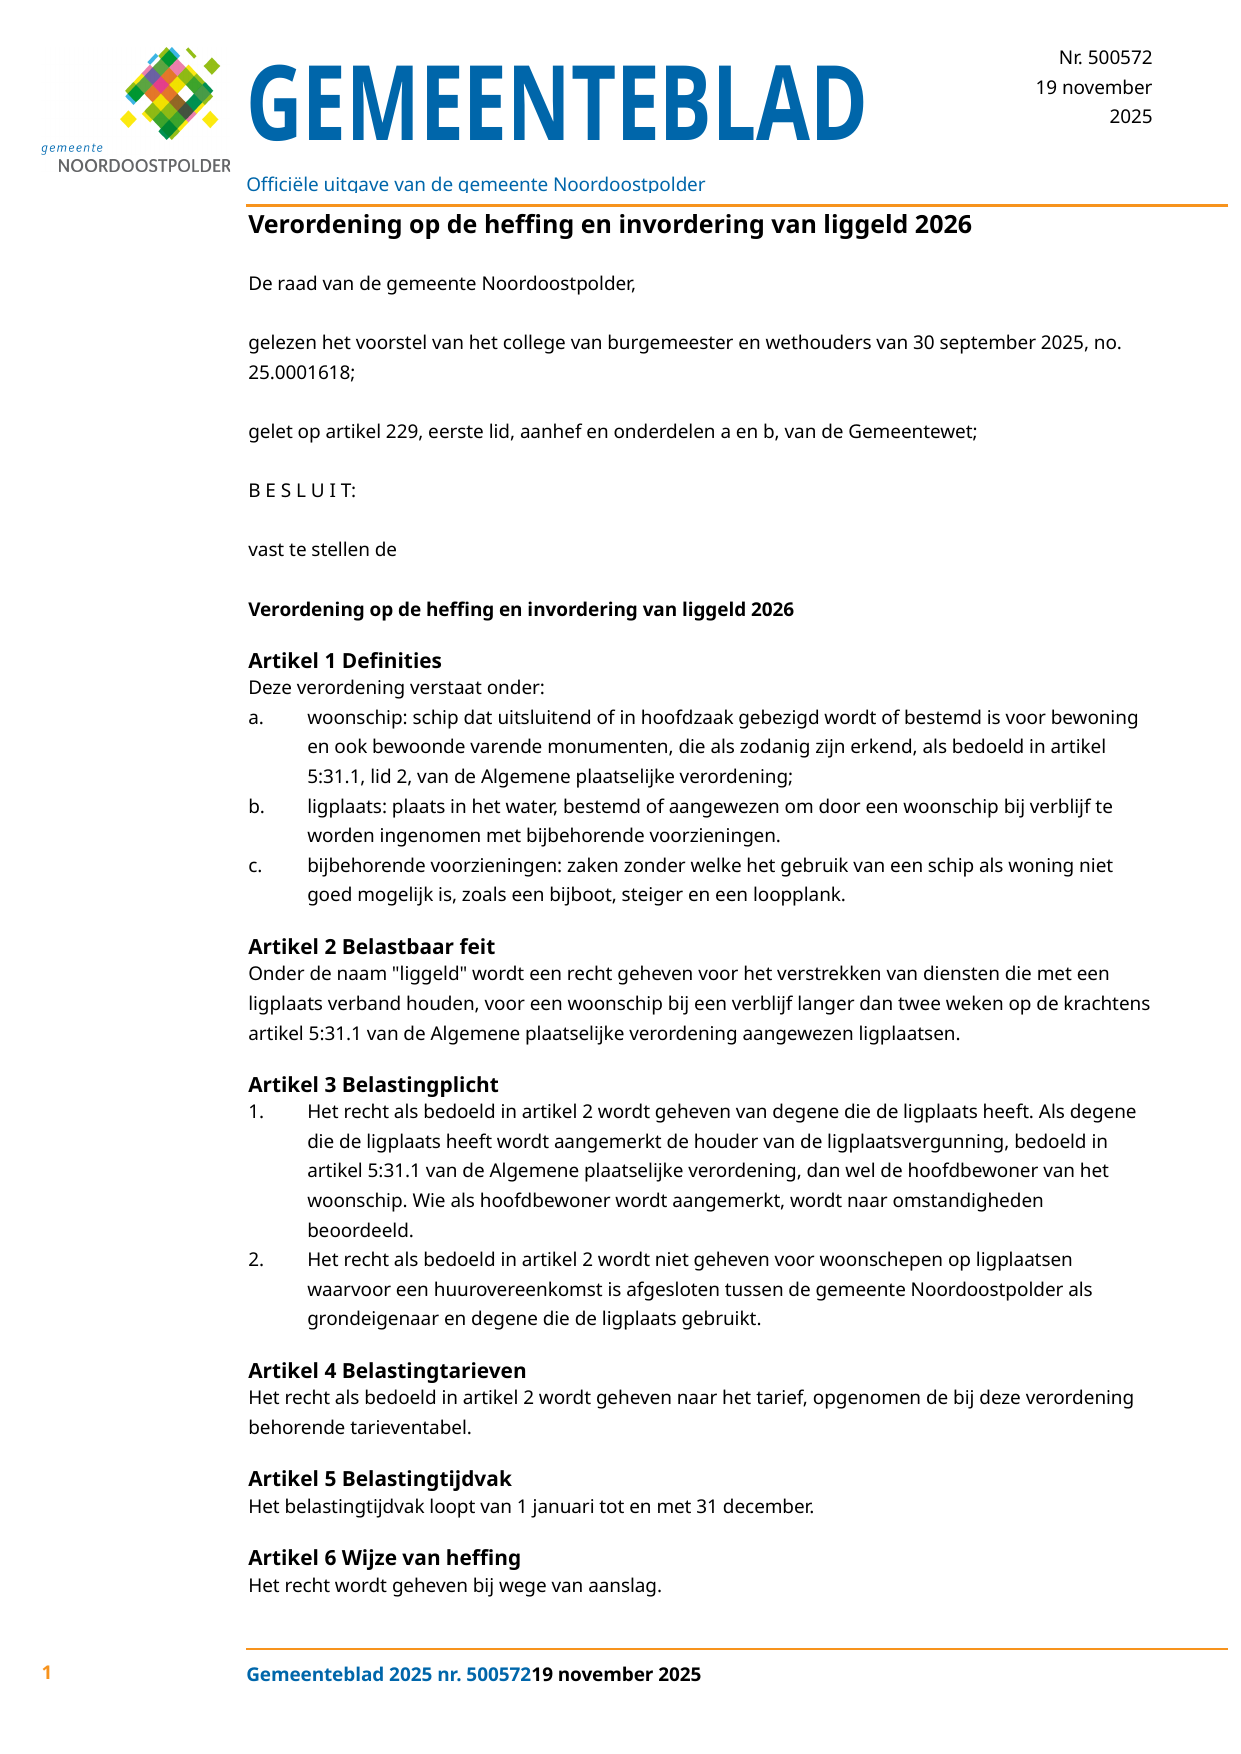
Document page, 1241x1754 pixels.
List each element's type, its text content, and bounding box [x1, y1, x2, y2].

list ligplaats: plaats in het water, bestemd of aangewezen om door een woonschip bij verblijf te worden ingenomen met bijbehorende voorzieningen. [248, 793, 1152, 848]
text Het recht wordt geheven bij wege van aanslag. [248, 1572, 1152, 1597]
text Artikel 4 Belastingtarieven [248, 1356, 1152, 1384]
text Deze verordening verstaat onder: [248, 674, 1152, 700]
text Verordening op de heffing en invordering van liggeld 2026 [248, 207, 1152, 241]
text Het recht als bedoeld in artikel 2 wordt geheven naar het tarief, opgenomen de bij deze verordening behorende tarieventabel. [248, 1384, 1152, 1440]
list Het recht als bedoeld in artikel 2 wordt geheven van degene die de ligplaats heeft. Als degene die de ligplaats heeft wordt aangemerkt de houder van de ligplaatsvergunning, bedoeld in artikel 5:31.1 van de Algemene plaatselijke verordening, dan wel de hoofdbewoner van het woonschip. Wie als hoofdbewoner wordt aangemerkt, wordt naar omstandigheden beoordeeld. [248, 1098, 1152, 1243]
list Het recht als bedoeld in artikel 2 wordt niet geheven voor woonschepen op ligplaatsen waarvoor een huurovereenkomst is afgesloten tussen de gemeente Noordoostpolder als grondeigenaar en degene die de ligplaats gebruikt. [248, 1246, 1152, 1331]
text De raad van de gemeente Noordoostpolder, [248, 270, 1152, 296]
text Artikel 1 Definities [248, 646, 1152, 674]
text gelet op artikel 229, eerste lid, aanhef en onderdelen a en b, van de Gemeentewet; [248, 418, 1152, 444]
text Artikel 2 Belastbaar feit [248, 932, 1152, 961]
text Artikel 3 Belastingplicht [248, 1070, 1152, 1098]
text Artikel 6 Wijze van heffing [248, 1543, 1152, 1572]
text vast te stellen de [248, 537, 1152, 562]
text Verordening op de heffing en invordering van liggeld 2026 [248, 596, 1152, 621]
text Het belastingtijdvak loopt van 1 januari tot en met 31 december. [248, 1493, 1152, 1519]
text gelezen het voorstel van het college van burgemeester en wethouders van 30 september 2025, no. 25.0001618; [248, 329, 1152, 385]
list woonschip: schip dat uitsluitend of in hoofdzaak gebezigd wordt of bestemd is voor bewoning en ook bewoonde varende monumenten, die als zodanig zijn erkend, als bedoeld in artikel 5:31.1, lid 2, van de Algemene plaatselijke verordening; [248, 704, 1152, 789]
picture [41, 47, 231, 172]
text Artikel 5 Belastingtijdvak [248, 1464, 1152, 1493]
list bijbehorende voorzieningen: zaken zonder welke het gebruik van een schip als woning niet goed mogelijk is, zoals een bijboot, steiger en een loopplank. [248, 852, 1152, 907]
text Onder de naam "liggeld" wordt een recht geheven voor het verstrekken van diensten die met een ligplaats verband houden, voor een woonschip bij een verblijf langer dan twee weken op de krachtens artikel 5:31.1 van de Algemene plaatselijke verordening aangewezen ligplaatsen. [248, 961, 1152, 1045]
text B E S L U I T: [248, 477, 1152, 503]
